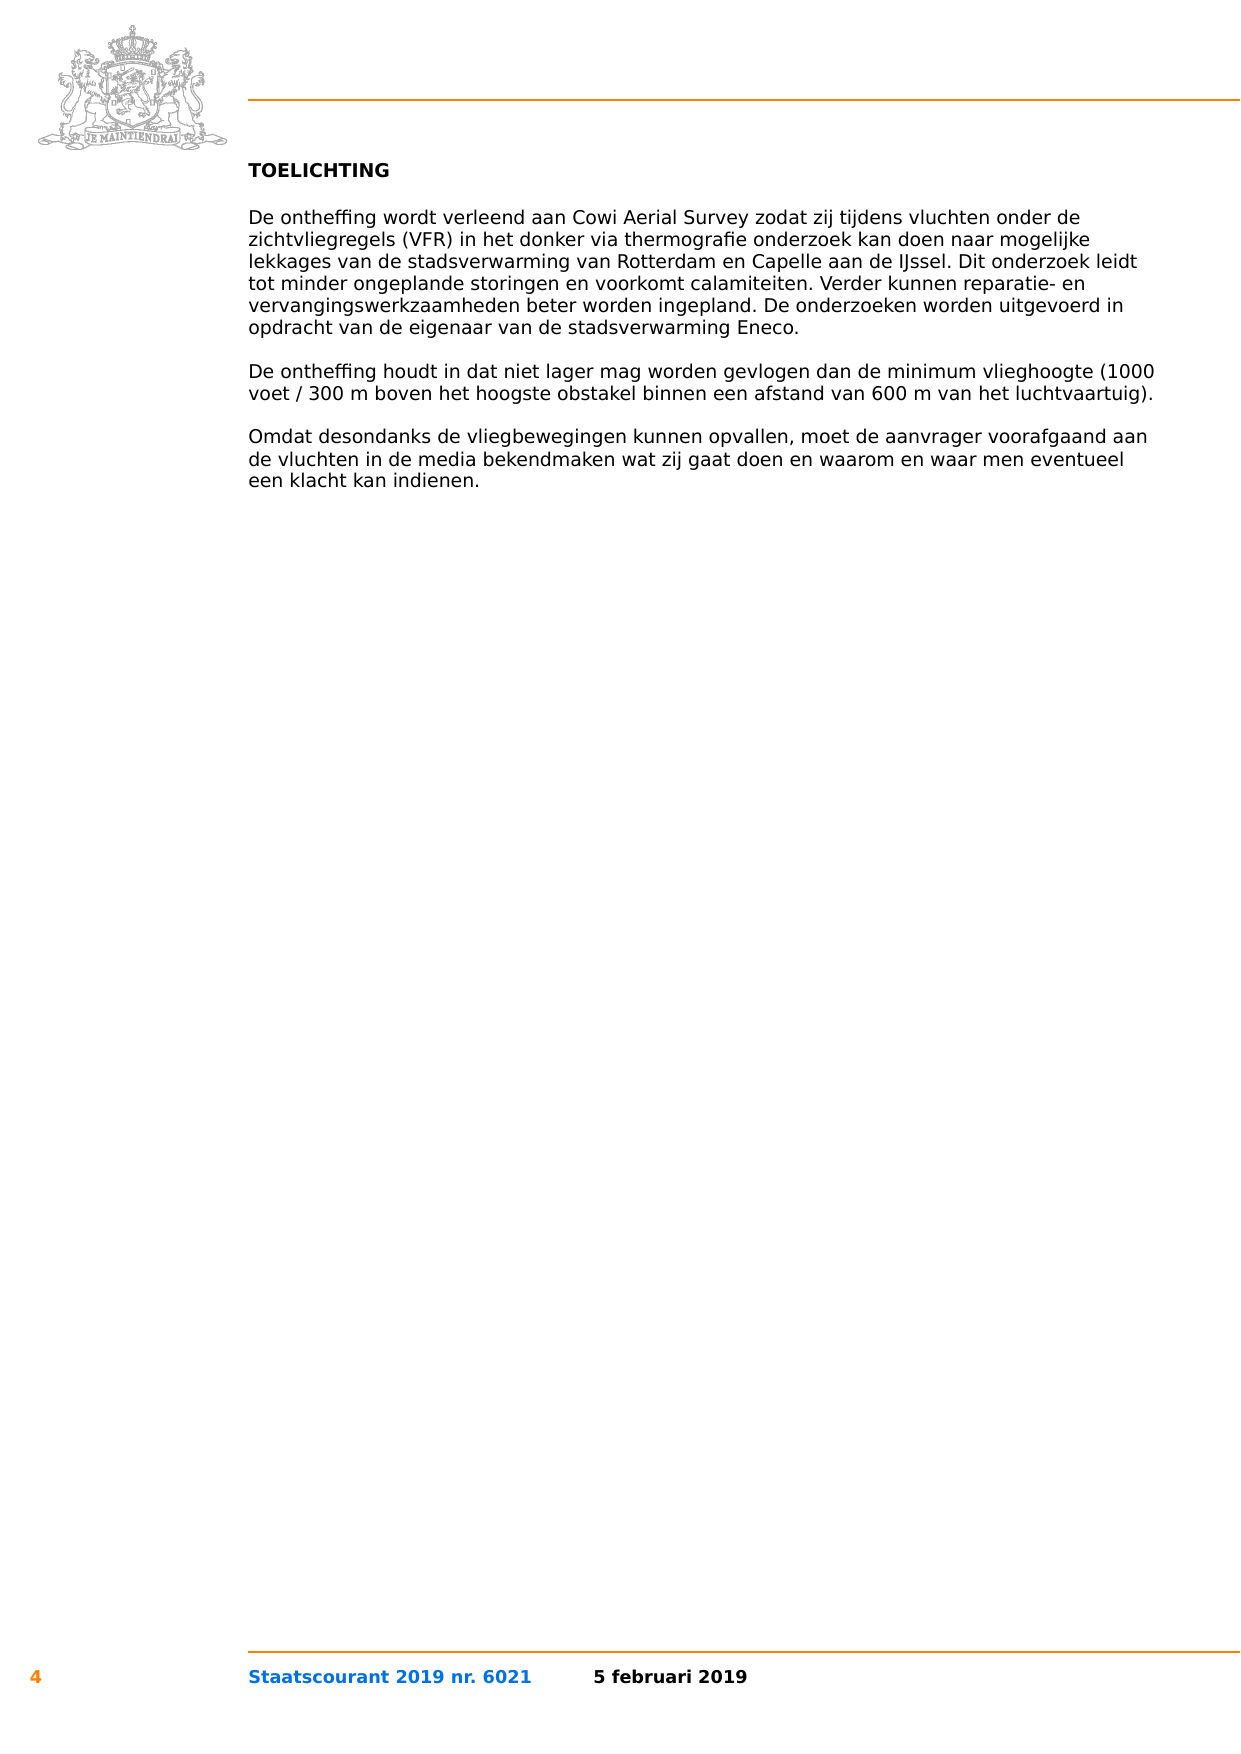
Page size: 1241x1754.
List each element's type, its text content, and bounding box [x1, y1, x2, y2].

text De ontheffing houdt in dat niet lager mag worden gevlogen dan de minimum vlieghoogte (1000 voet / 300 m boven het hoogste obstakel binnen een afstand van 600 m van het luchtvaartuig). [248, 361, 1163, 404]
text De ontheffing wordt verleend aan Cowi Aerial Survey zodat zij tijdens vluchten onder de zichtvliegregels (VFR) in het donker via thermografie onderzoek kan doen naar mogelijke lekkages van de stadsverwarming van Rotterdam en Capelle aan de IJssel. Dit onderzoek leidt tot minder ongeplande storingen en voorkomt calamiteiten. Verder kunnen reparatie- en vervangingswerkzaamheden beter worden ingepland. De onderzoeken worden uitgevoerd in opdracht van de eigenaar van de stadsverwarming Eneco. [248, 207, 1163, 339]
subtitle TOELICHTING [248, 160, 1163, 182]
text Omdat desondanks de vliegbewegingen kunnen opvallen, moet de aanvrager voorafgaand aan de vluchten in de media bekendmaken wat zij gaat doen en waarom en waar men eventueel een klacht kan indienen. [248, 426, 1163, 492]
picture [38, 25, 227, 150]
